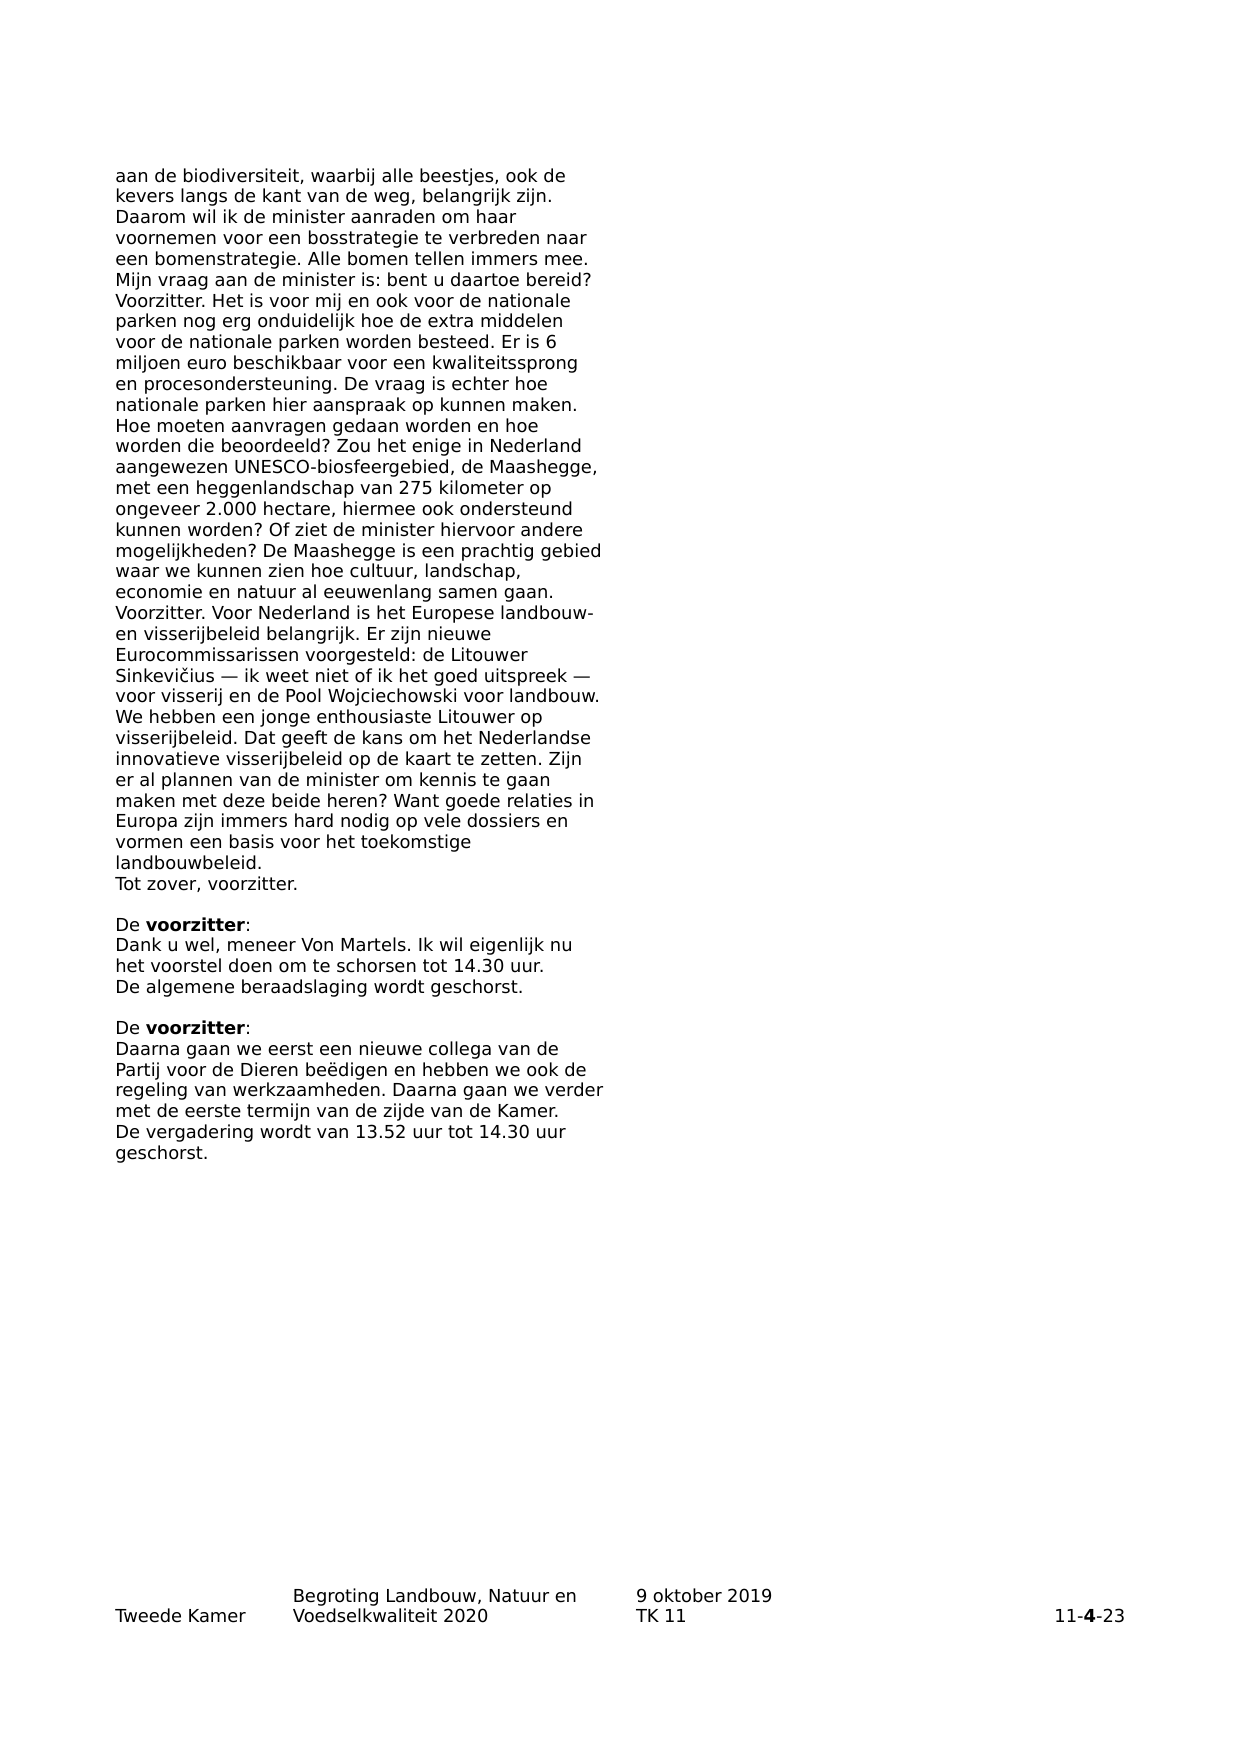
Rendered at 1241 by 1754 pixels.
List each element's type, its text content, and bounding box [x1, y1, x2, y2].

text Voorzitter. Het is voor mij en ook voor de nationale parken nog erg onduidelijk hoe de extra middelen voor de nationale parken worden besteed. Er is 6 miljoen euro beschikbaar voor een kwaliteitssprong en procesondersteuning. De vraag is echter hoe nationale parken hier aanspraak op kunnen maken. Hoe moeten aanvragen gedaan worden en hoe worden die beoordeeld? Zou het enige in Nederland aangewezen UNESCO-biosfeergebied, de Maashegge, met een heggenlandschap van 275 kilometer op ongeveer 2.000 hectare, hiermee ook ondersteund kunnen worden? Of ziet de minister hiervoor andere mogelijkheden? De Maashegge is een prachtig gebied waar we kunnen zien hoe cultuur, landschap, economie en natuur al eeuwenlang samen gaan. [115, 290, 605, 603]
text Tot zover, voorzitter. [115, 874, 605, 894]
text De algemene beraadslaging wordt geschorst. [115, 977, 605, 998]
text De vergadering wordt van 13.52 uur tot 14.30 uur geschorst. [115, 1122, 605, 1163]
text Daarna gaan we eerst een nieuwe collega van de Partij voor de Dieren beëdigen en hebben we ook de regeling van werkzaamheden. Daarna gaan we verder met de eerste termijn van de zijde van de Kamer. [115, 1038, 605, 1122]
text De voorzitter: [115, 1018, 605, 1038]
text aan de biodiversiteit, waarbij alle beestjes, ook de kevers langs de kant van de weg, belangrijk zijn. Daarom wil ik de minister aanraden om haar voornemen voor een bosstrategie te verbreden naar een bomenstrategie. Alle bomen tellen immers mee. Mijn vraag aan de minister is: bent u daartoe bereid? [115, 165, 605, 290]
text Voorzitter. Voor Nederland is het Europese landbouw- en visserijbeleid belangrijk. Er zijn nieuwe Eurocommissarissen voorgesteld: de Litouwer Sinkevičius — ik weet niet of ik het goed uitspreek — voor visserij en de Pool Wojciechowski voor landbouw. We hebben een jonge enthousiaste Litouwer op visserijbeleid. Dat geeft de kans om het Nederlandse innovatieve visserijbeleid op de kaart te zetten. Zijn er al plannen van de minister om kennis te gaan maken met deze beide heren? Want goede relaties in Europa zijn immers hard nodig op vele dossiers en vormen een basis voor het toekomstige landbouwbeleid. [115, 603, 605, 874]
text Dank u wel, meneer Von Martels. Ik wil eigenlijk nu het voorstel doen om te schorsen tot 14.30 uur. [115, 935, 605, 977]
text De voorzitter: [115, 914, 605, 935]
